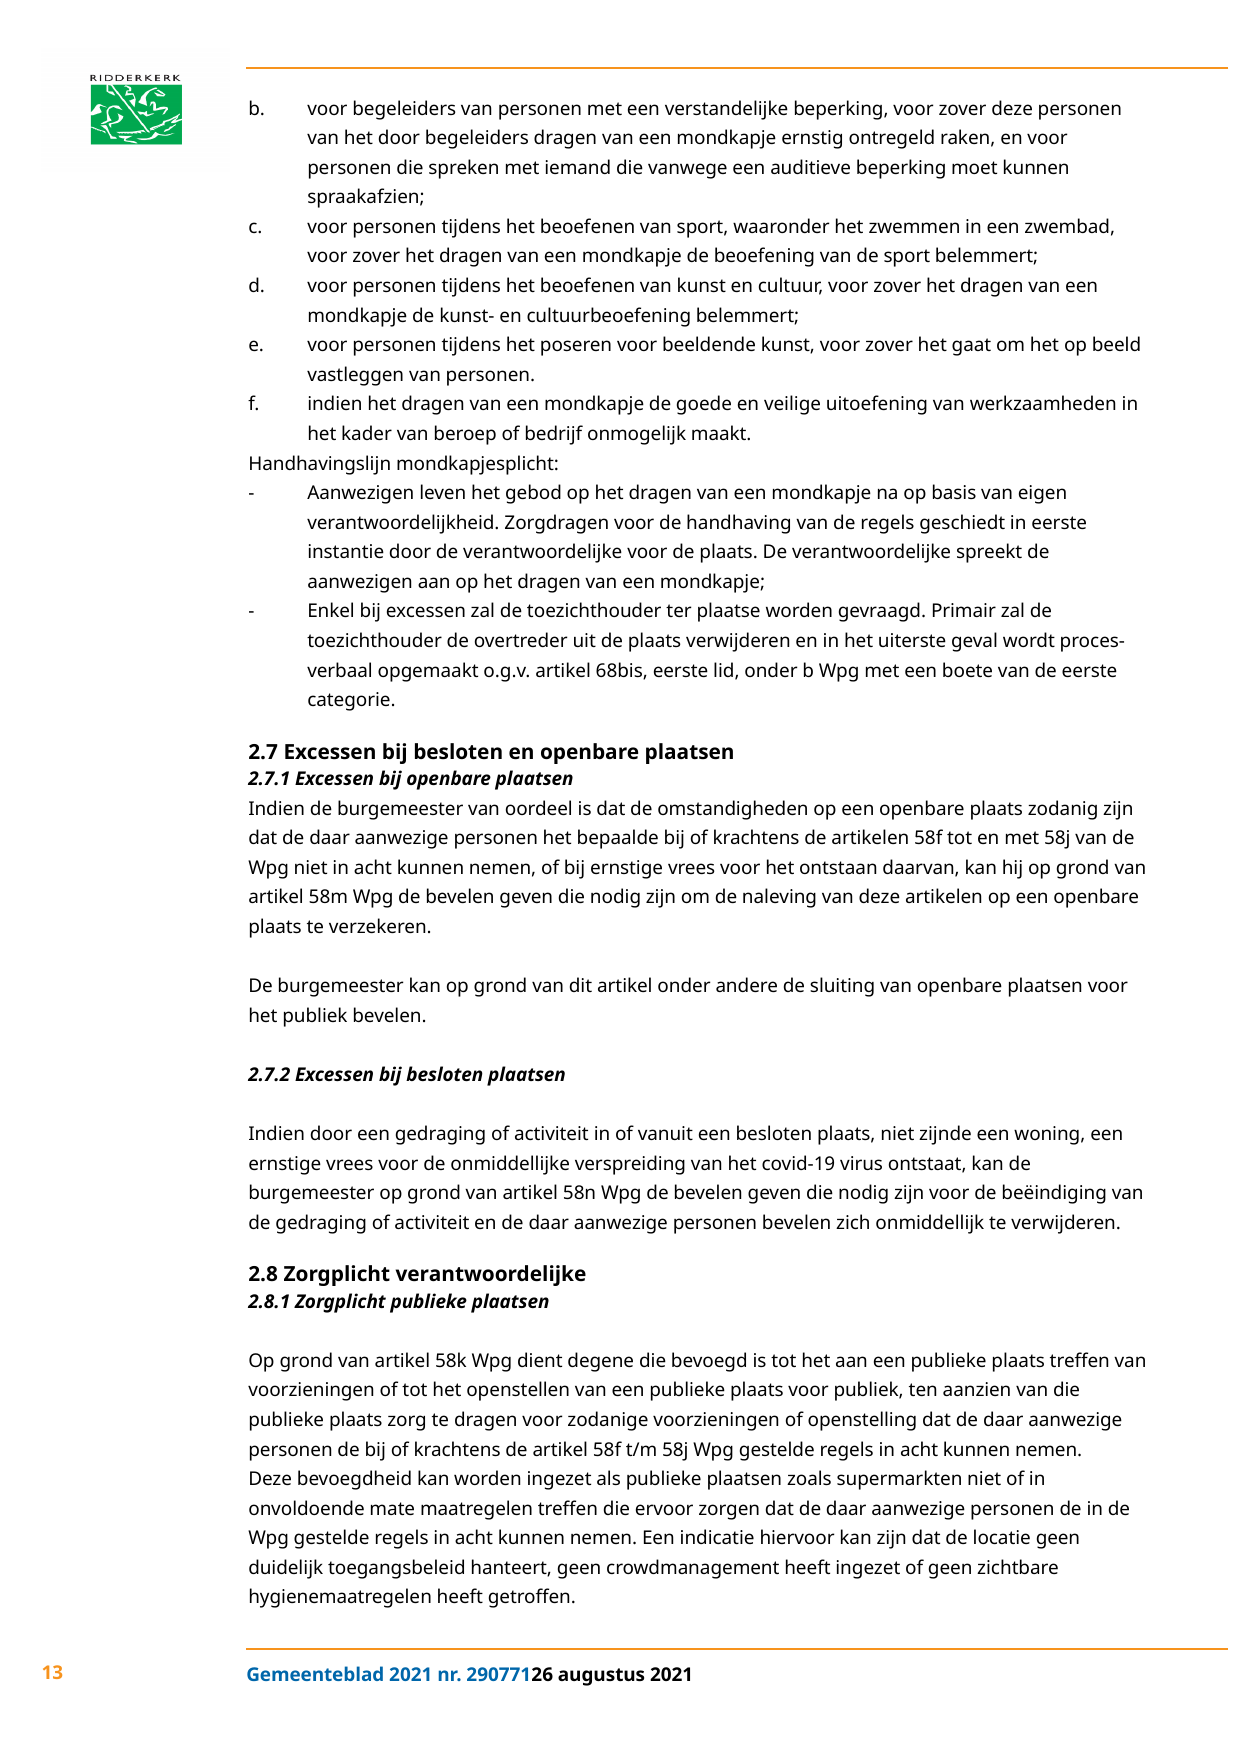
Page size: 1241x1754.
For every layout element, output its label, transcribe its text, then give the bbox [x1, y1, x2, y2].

list voor personen tijdens het beoefenen van sport, waaronder het zwemmen in een zwembad, voor zover het dragen van een mondkapje de beoefening van de sport belemmert; [248, 213, 1152, 268]
text 2.8 Zorgplicht verantwoordelijke [248, 1259, 1152, 1288]
text Indien door een gedraging of activiteit in of vanuit een besloten plaats, niet zijnde een woning, een ernstige vrees voor de onmiddellijke verspreiding van het covid-19 virus ontstaat, kan de burgemeester op grond van artikel 58n Wpg de bevelen geven die nodig zijn voor de beëindiging van de gedraging of activiteit en de daar aanwezige personen bevelen zich onmiddellijk te verwijderen. [248, 1120, 1152, 1235]
list voor personen tijdens het beoefenen van kunst en cultuur, voor zover het dragen van een mondkapje de kunst- en cultuurbeoefening belemmert; [248, 272, 1152, 328]
list indien het dragen van een mondkapje de goede en veilige uitoefening van werkzaamheden in het kader van beroep of bedrijf onmogelijk maakt. [248, 391, 1152, 446]
text 2.7 Excessen bij besloten en openbare plaatsen [248, 737, 1152, 765]
list Enkel bij excessen zal de toezichthouder ter plaatse worden gevraagd. Primair zal de toezichthouder de overtreder uit de plaats verwijderen en in het uiterste geval wordt proces-verbaal opgemaakt o.g.v. artikel 68bis, eerste lid, onder b Wpg met een boete van de eerste categorie. [248, 598, 1152, 712]
text Handhavingslijn mondkapjesplicht: [248, 450, 1152, 476]
text 2.7.2 Excessen bij besloten plaatsen [248, 1061, 1152, 1087]
picture [41, 47, 231, 172]
list Aanwezigen leven het gebod op het dragen van een mondkapje na op basis van eigen verantwoordelijkheid. Zorgdragen voor de handhaving van de regels geschiedt in eerste instantie door de verantwoordelijke voor de plaats. De verantwoordelijke spreekt de aanwezigen aan op het dragen van een mondkapje; [248, 479, 1152, 594]
text 2.7.1 Excessen bij openbare plaatsen [248, 765, 1152, 791]
list voor personen tijdens het poseren voor beeldende kunst, voor zover het gaat om het op beeld vastleggen van personen. [248, 331, 1152, 387]
list voor begeleiders van personen met een verstandelijke beperking, voor zover deze personen van het door begeleiders dragen van een mondkapje ernstig ontregeld raken, en voor personen die spreken met iemand die vanwege een auditieve beperking moet kunnen spraakafzien; [248, 95, 1152, 209]
text Deze bevoegdheid kan worden ingezet als publieke plaatsen zoals supermarkten niet of in onvoldoende mate maatregelen treffen die ervoor zorgen dat de daar aanwezige personen de in de Wpg gestelde regels in acht kunnen nemen. Een indicatie hiervoor kan zijn dat de locatie geen duidelijk toegangsbeleid hanteert, geen crowdmanagement heeft ingezet of geen zichtbare hygienemaatregelen heeft getroffen. [248, 1465, 1152, 1609]
text De burgemeester kan op grond van dit artikel onder andere de sluiting van openbare plaatsen voor het publiek bevelen. [248, 972, 1152, 1028]
text Indien de burgemeester van oordeel is dat de omstandigheden op een openbare plaats zodanig zijn dat de daar aanwezige personen het bepaalde bij of krachtens de artikelen 58f tot en met 58j van de Wpg niet in acht kunnen nemen, of bij ernstige vrees voor het ontstaan daarvan, kan hij op grond van artikel 58m Wpg de bevelen geven die nodig zijn om de naleving van deze artikelen op een openbare plaats te verzekeren. [248, 795, 1152, 939]
text Op grond van artikel 58k Wpg dient degene die bevoegd is tot het aan een publieke plaats treffen van voorzieningen of tot het openstellen van een publieke plaats voor publiek, ten aanzien van die publieke plaats zorg te dragen voor zodanige voorzieningen of openstelling dat de daar aanwezige personen de bij of krachtens de artikel 58f t/m 58j Wpg gestelde regels in acht kunnen nemen. [248, 1347, 1152, 1462]
text 2.8.1 Zorgplicht publieke plaatsen [248, 1288, 1152, 1314]
